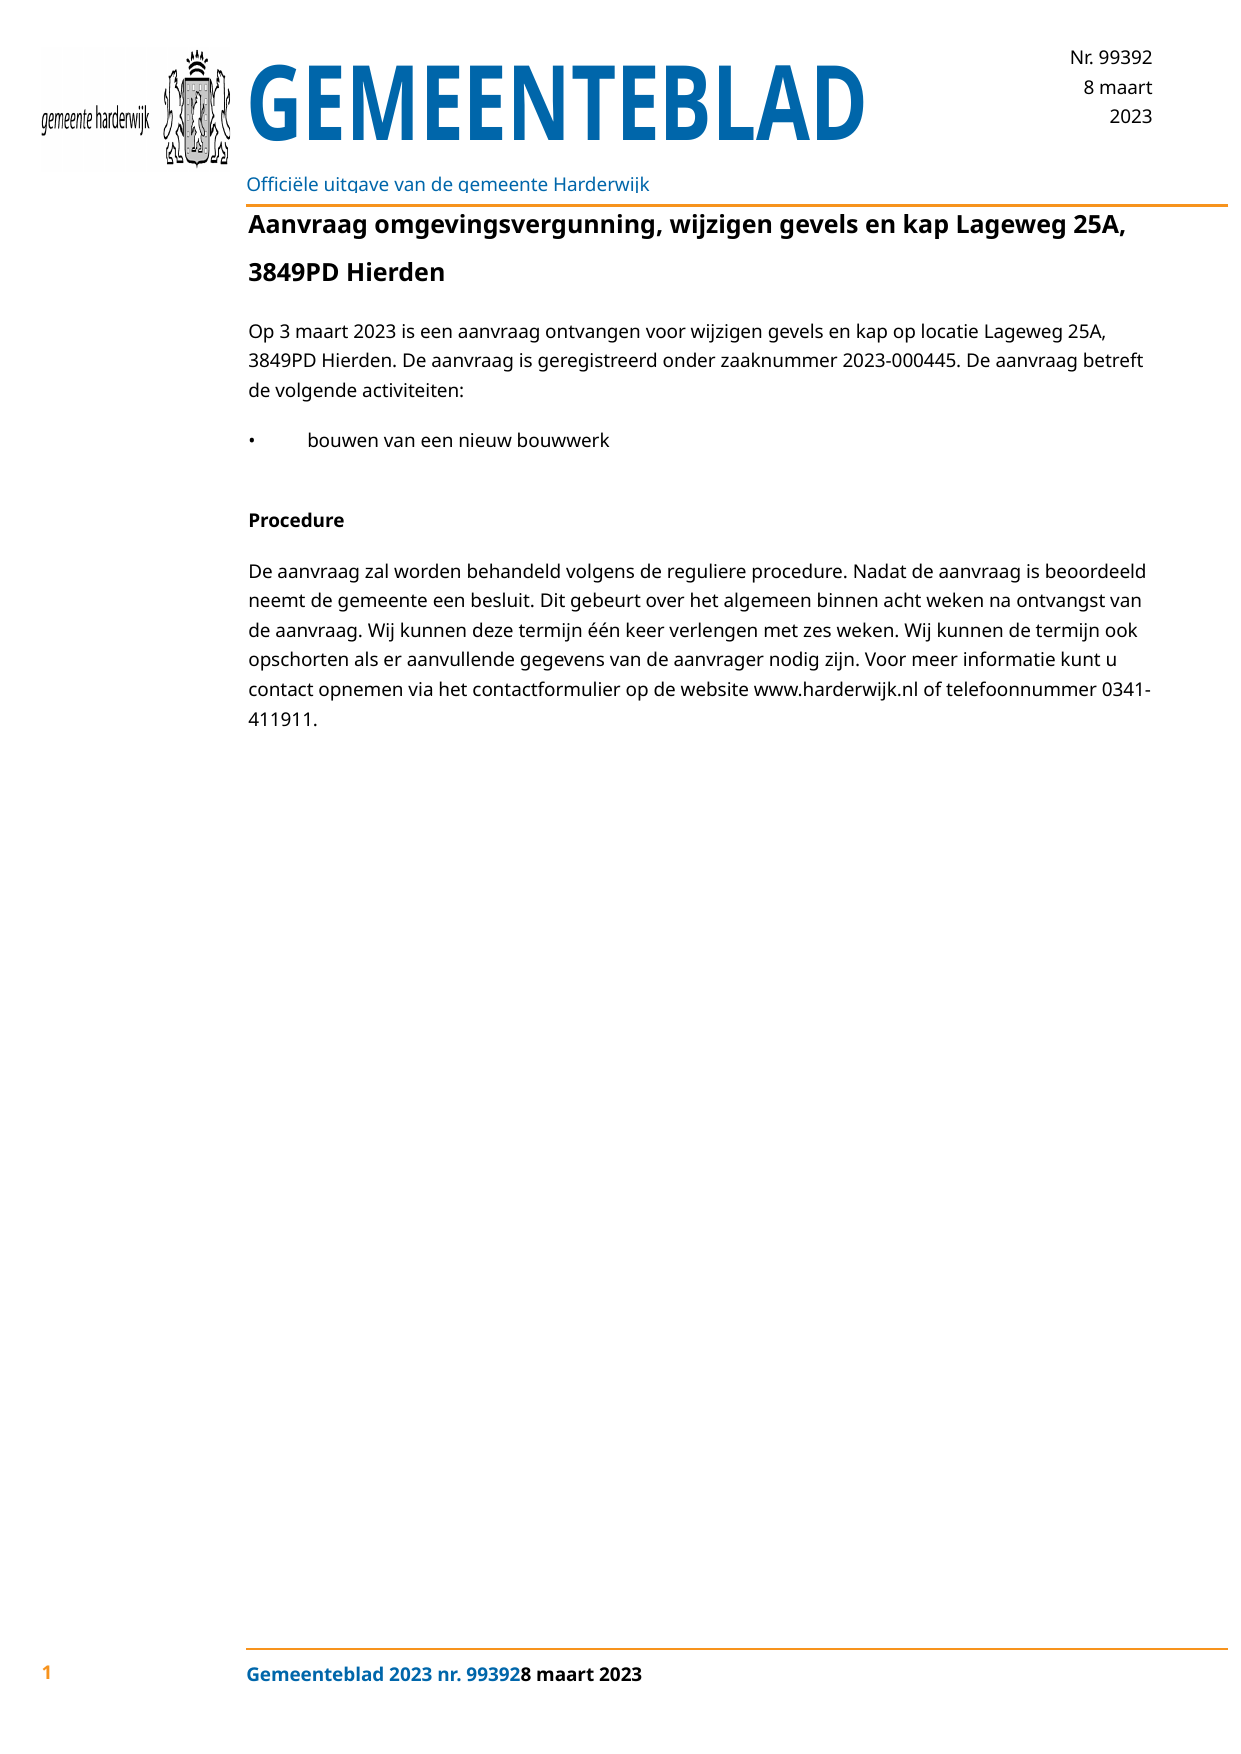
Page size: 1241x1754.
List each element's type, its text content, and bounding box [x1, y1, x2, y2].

text Op 3 maart 2023 is een aanvraag ontvangen voor wijzigen gevels en kap op locatie Lageweg 25A, 3849PD Hierden. De aanvraag is geregistreerd onder zaaknummer 2023-000445. De aanvraag betreft de volgende activiteiten: [248, 318, 1152, 403]
text De aanvraag zal worden behandeld volgens de reguliere procedure. Nadat de aanvraag is beoordeeld neemt de gemeente een besluit. Dit gebeurt over het algemeen binnen acht weken na ontvangst van de aanvraag. Wij kunnen deze termijn één keer verlengen met zes weken. Wij kunnen de termijn ook opschorten als er aanvullende gegevens van de aanvrager nodig zijn. Voor meer informatie kunt u contact opnemen via het contactformulier op de website www.harderwijk.nl of telefoonnummer 0341-411911. [248, 558, 1152, 732]
list bouwen van een nieuw bouwwerk [248, 427, 1152, 453]
picture [41, 47, 231, 172]
text Procedure [248, 507, 1152, 533]
text Aanvraag omgevingsvergunning, wijzigen gevels en kap Lageweg 25A, 3849PD Hierden [248, 207, 1152, 288]
